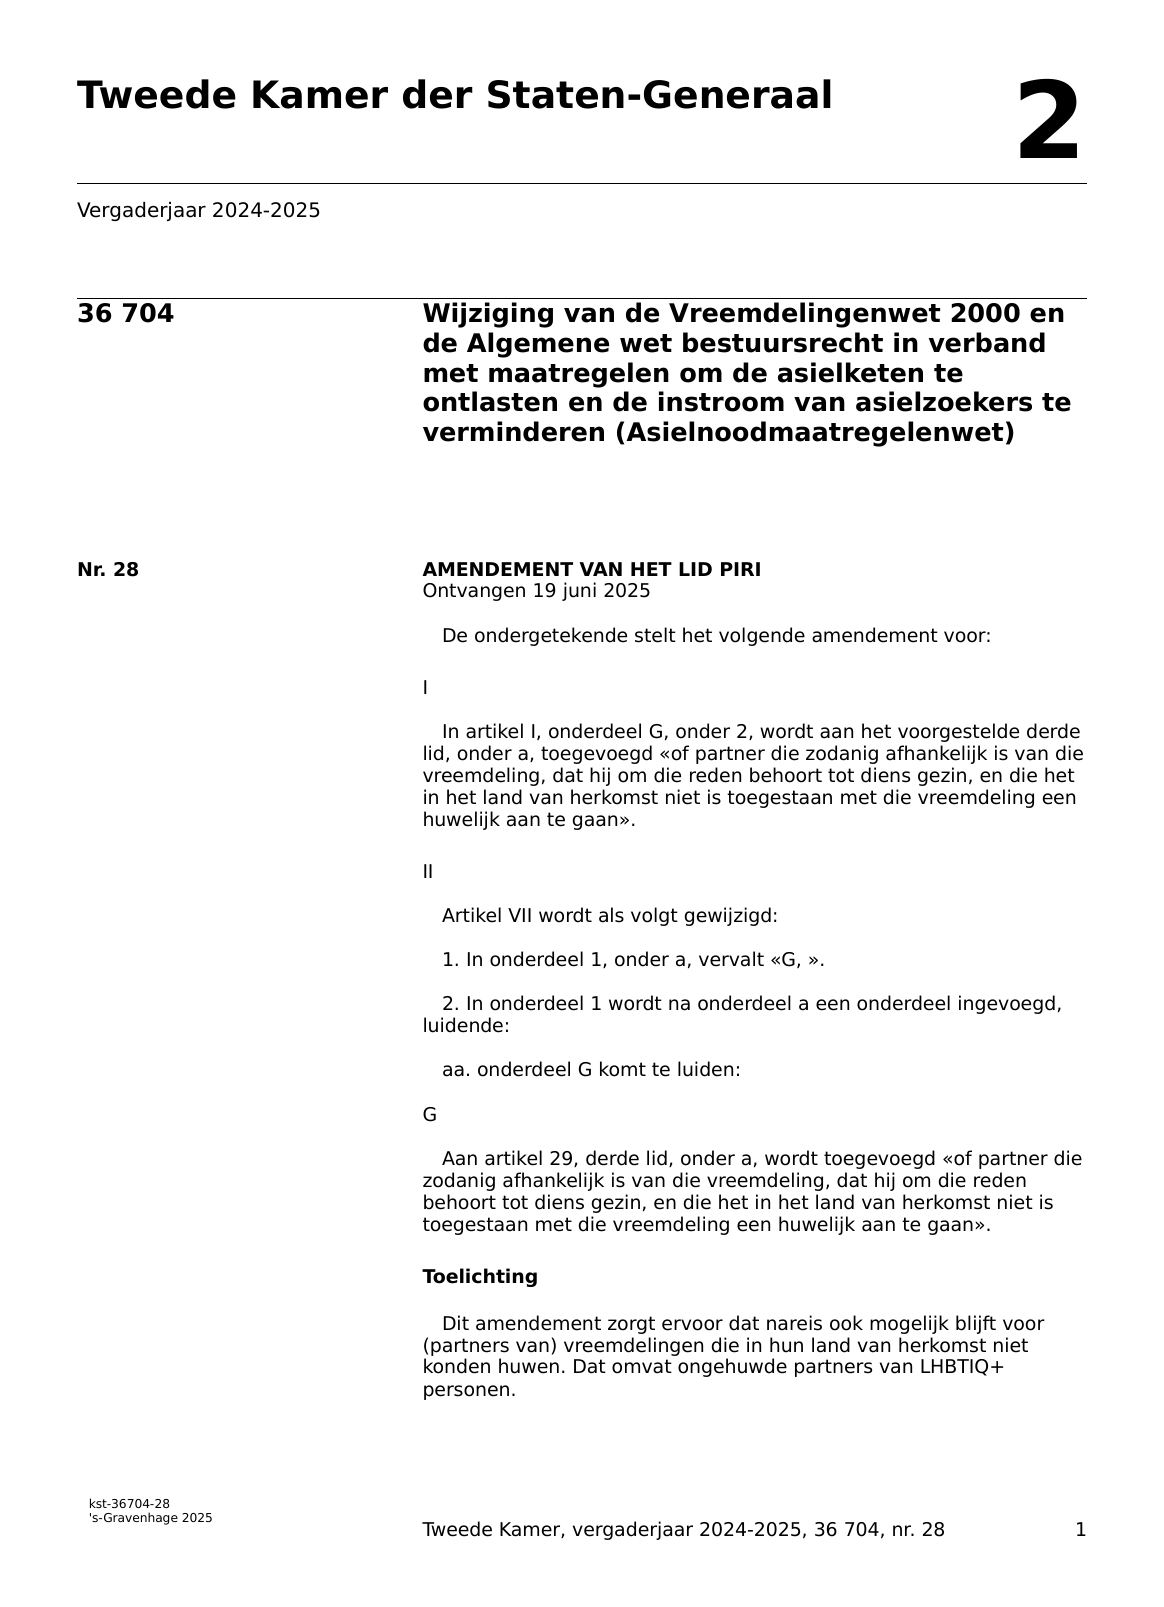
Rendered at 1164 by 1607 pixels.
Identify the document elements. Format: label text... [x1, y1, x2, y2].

text De ondergetekende stelt het volgende amendement voor: [422, 624, 1087, 647]
subtitle I [422, 677, 1087, 698]
table_cell Vergaderjaar 2024-2025 [77, 184, 1087, 298]
text 1. In onderdeel 1, onder a, vervalt «G, ». [422, 949, 1087, 971]
text 2. In onderdeel 1 wordt na onderdeel a een onderdeel ingevoegd, luidende: [422, 993, 1087, 1037]
text 's-Gravenhage 2025 [88, 1511, 323, 1525]
subtitle 36 704 Wijziging van de Vreemdelingenwet 2000 en de Algemene wet bestuursrecht in verband met maatregelen om de asielketen te ontlasten en de instroom van asielzoekers te verminderen (Asielnoodmaatregelenwet) [77, 299, 1087, 447]
subtitle Toelichting [422, 1266, 1087, 1287]
text Ontvangen 19 juni 2025 [422, 580, 1087, 602]
text Dit amendement zorgt ervoor dat nareis ook mogelijk blijft voor (partners van) vreemdelingen die in hun land van herkomst niet konden huwen. Dat omvat ongehuwde partners van LHBTIQ+ personen. [422, 1312, 1087, 1400]
text aa. onderdeel G komt te luiden: [422, 1059, 1087, 1081]
subtitle Nr. 28 AMENDEMENT VAN HET LID PIRI [77, 558, 1087, 580]
text G [422, 1103, 1087, 1125]
table_header Tweede Kamer der Staten-Generaal [77, 59, 886, 183]
subtitle II [422, 861, 1087, 883]
text In artikel I, onderdeel G, onder 2, wordt aan het voorgestelde derde lid, onder a, toegevoegd «of partner die zodanig afhankelijk is van die vreemdeling, dat hij om die reden behoort tot diens gezin, en die het in het land van herkomst niet is toegestaan met die vreemdeling een huwelijk aan te gaan». [422, 721, 1087, 831]
text kst-36704-28 [88, 1497, 323, 1511]
text Artikel VII wordt als volgt gewijzigd: [422, 905, 1087, 927]
text Aan artikel 29, derde lid, onder a, wordt toegevoegd «of partner die zodanig afhankelijk is van die vreemdeling, dat hij om die reden behoort tot diens gezin, en die het in het land van herkomst niet is toegestaan met die vreemdeling een huwelijk aan te gaan». [422, 1148, 1087, 1236]
table_header 2 [886, 59, 1087, 183]
